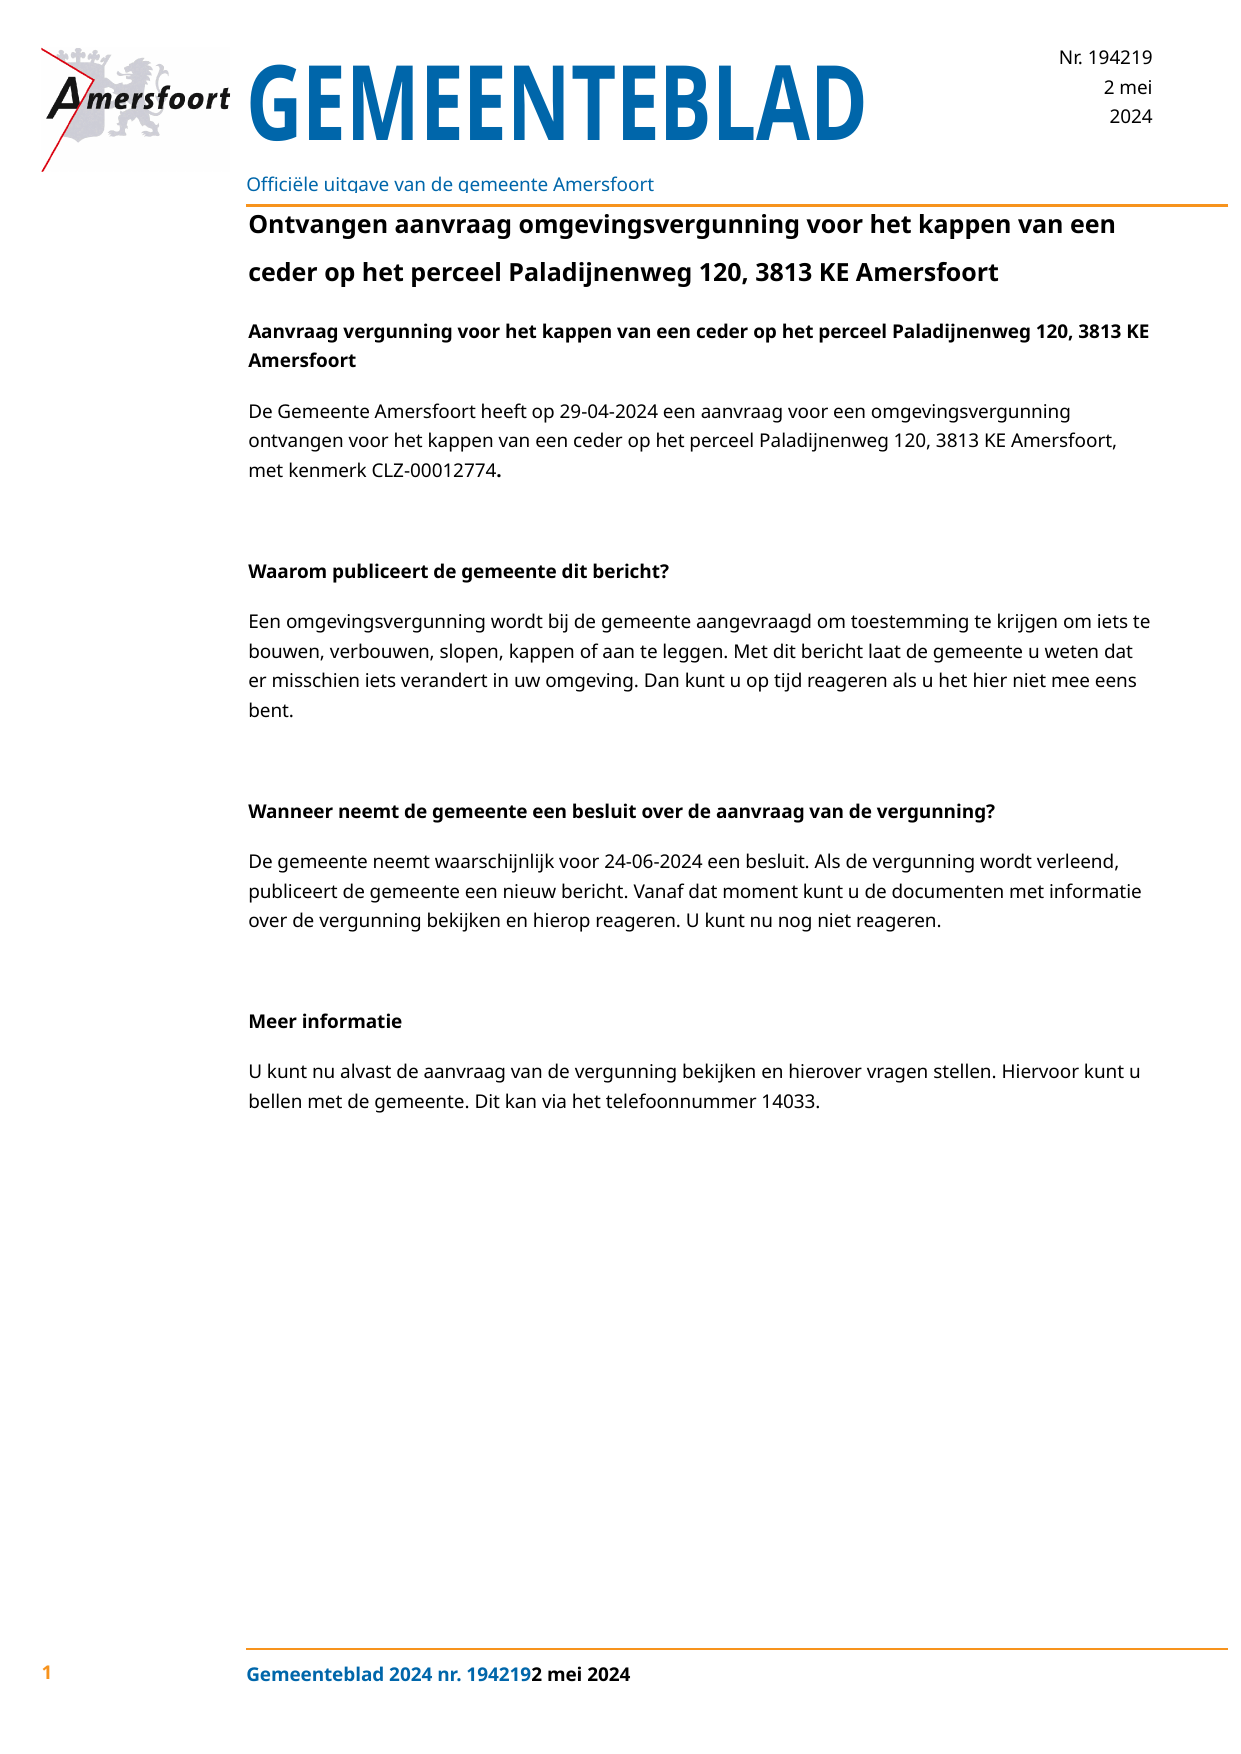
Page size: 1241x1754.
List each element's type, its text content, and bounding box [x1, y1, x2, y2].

text Ontvangen aanvraag omgevingsvergunning voor het kappen van een ceder op het perceel Paladijnenweg 120, 3813 KE Amersfoort [248, 207, 1152, 288]
text Meer informatie [248, 1008, 1152, 1034]
text Wanneer neemt de gemeente een besluit over de aanvraag van de vergunning? [248, 798, 1152, 824]
text Aanvraag vergunning voor het kappen van een ceder op het perceel Paladijnenweg 120, 3813 KE Amersfoort [248, 318, 1152, 373]
text De Gemeente Amersfoort heeft op 29-04-2024 een aanvraag voor een omgevingsvergunning ontvangen voor het kappen van een ceder op het perceel Paladijnenweg 120, 3813 KE Amersfoort, met kenmerk CLZ-00012774. [248, 398, 1152, 483]
text U kunt nu alvast de aanvraag van de vergunning bekijken en hierover vragen stellen. Hiervoor kunt u bellen met de gemeente. Dit kan via het telefoonnummer 14033. [248, 1059, 1152, 1114]
text Waarom publiceert de gemeente dit bericht? [248, 558, 1152, 584]
picture [41, 47, 231, 172]
text Een omgevingsvergunning wordt bij de gemeente aangevraagd om toestemming te krijgen om iets te bouwen, verbouwen, slopen, kappen of aan te leggen. Met dit bericht laat de gemeente u weten dat er misschien iets verandert in uw omgeving. Dan kunt u op tijd reageren als u het hier niet mee eens bent. [248, 608, 1152, 723]
text De gemeente neemt waarschijnlijk voor 24-06-2024 een besluit. Als de vergunning wordt verleend, publiceert de gemeente een nieuw bericht. Vanaf dat moment kunt u de documenten met informatie over de vergunning bekijken en hierop reageren. U kunt nu nog niet reageren. [248, 848, 1152, 933]
